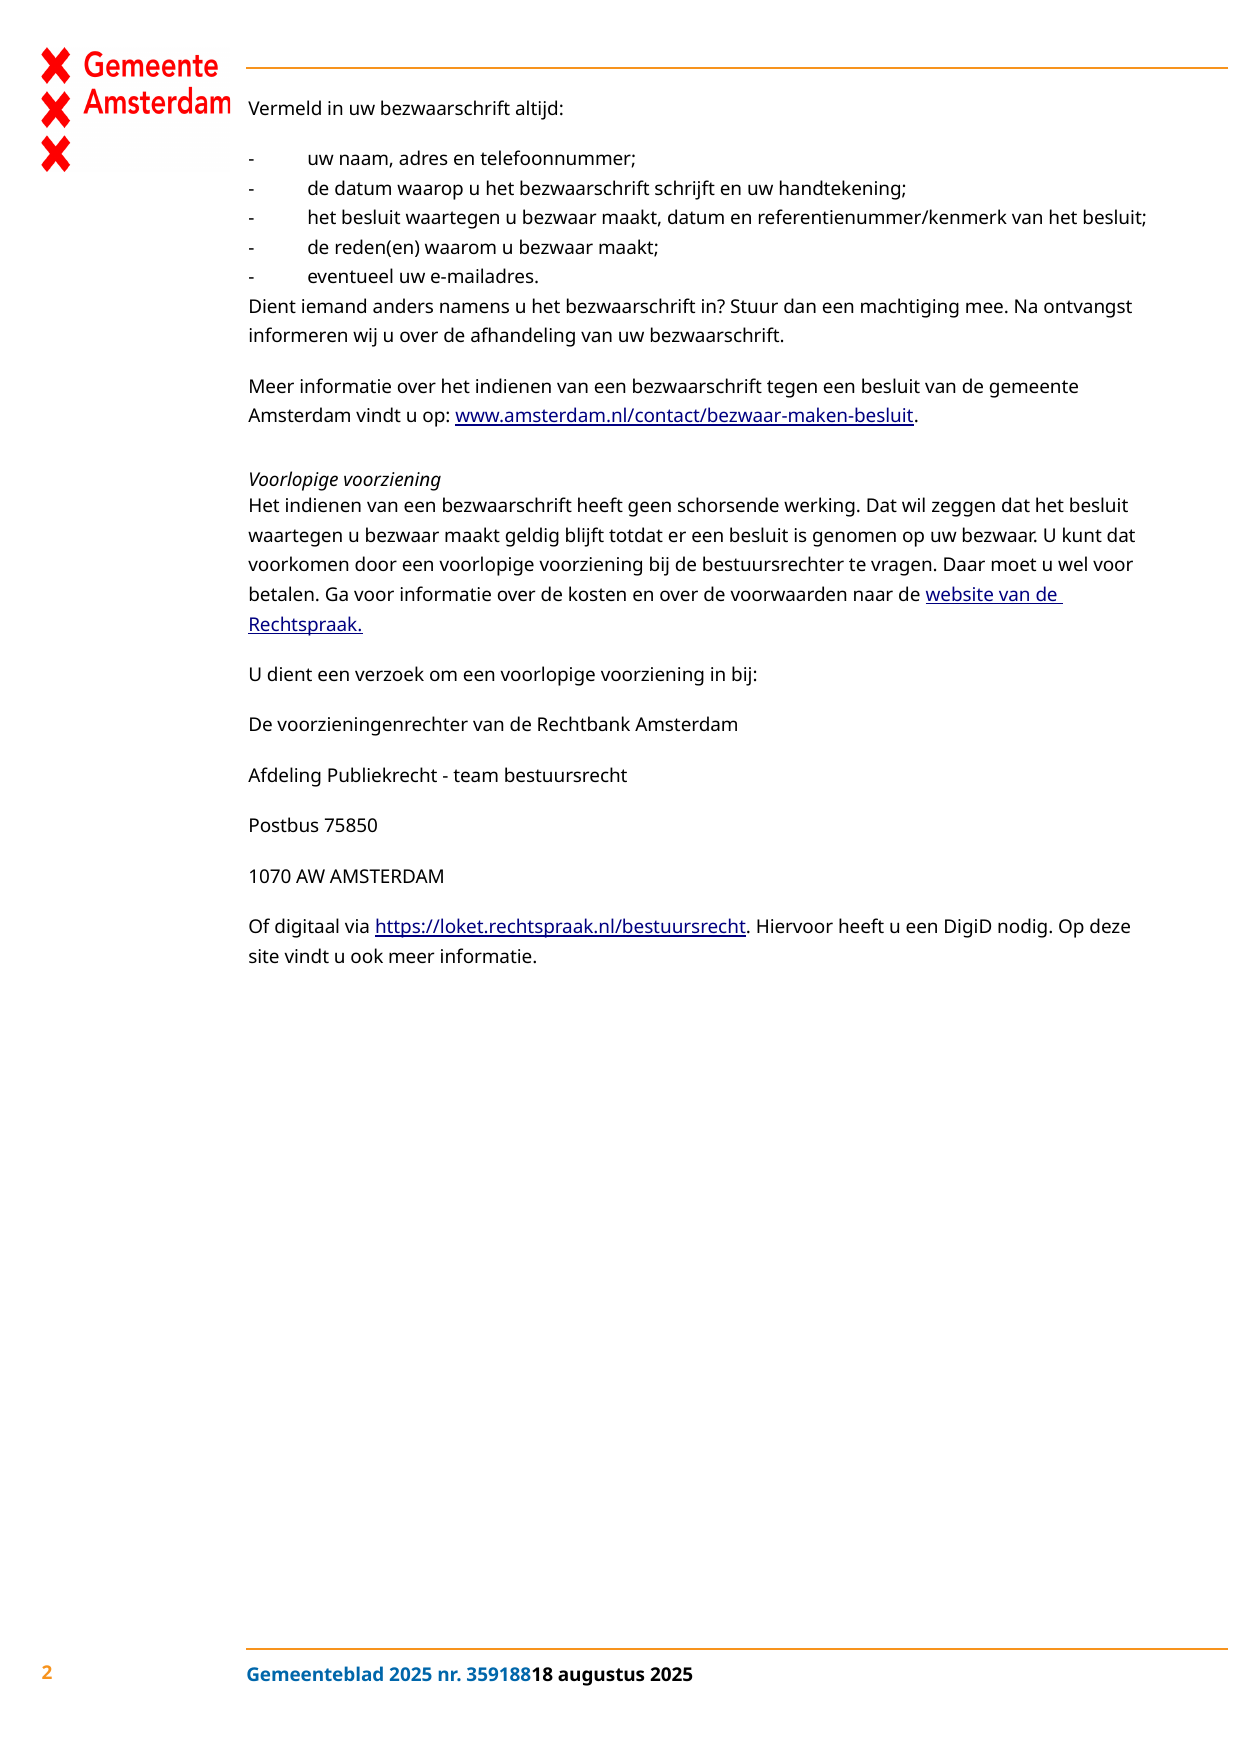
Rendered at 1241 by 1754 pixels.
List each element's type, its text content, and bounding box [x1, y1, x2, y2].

text De voorzieningenrechter van de Rechtbank Amsterdam [248, 712, 1152, 737]
text Of digitaal via https://loket.rechtspraak.nl/bestuursrecht. Hiervoor heeft u een DigiD nodig. Op deze site vindt u ook meer informatie. [248, 913, 1152, 968]
picture [41, 47, 231, 172]
text U dient een verzoek om een voorlopige voorziening in bij: [248, 661, 1152, 687]
list uw naam, adres en telefoonnummer; [248, 145, 1152, 171]
text 1070 AW AMSTERDAM [248, 863, 1152, 888]
text Postbus 75850 [248, 812, 1152, 838]
list eventueel uw e-mailadres. [248, 263, 1152, 289]
list de reden(en) waarom u bezwaar maakt; [248, 234, 1152, 260]
text Dient iemand anders namens u het bezwaarschrift in? Stuur dan een machtiging mee. Na ontvangst informeren wij u over de afhandeling van uw bezwaarschrift. [248, 293, 1152, 348]
text Meer informatie over het indienen van een bezwaarschrift tegen een besluit van de gemeente Amsterdam vindt u op: www.amsterdam.nl/contact/bezwaar-maken-besluit. [248, 373, 1152, 428]
text Voorlopige voorziening [248, 467, 1152, 492]
list de datum waarop u het bezwaarschrift schrijft en uw handtekening; [248, 175, 1152, 201]
text Het indienen van een bezwaarschrift heeft geen schorsende werking. Dat wil zeggen dat het besluit waartegen u bezwaar maakt geldig blijft totdat er een besluit is genomen op uw bezwaar. U kunt dat voorkomen door een voorlopige voorziening bij de bestuursrechter te vragen. Daar moet u wel voor betalen. Ga voor informatie over de kosten en over de voorwaarden naar de website van de Rechtspraak. [248, 492, 1152, 636]
text Vermeld in uw bezwaarschrift altijd: [248, 95, 1152, 121]
list het besluit waartegen u bezwaar maakt, datum en referentienummer/kenmerk van het besluit; [248, 204, 1152, 230]
text Afdeling Publiekrecht - team bestuursrecht [248, 762, 1152, 788]
